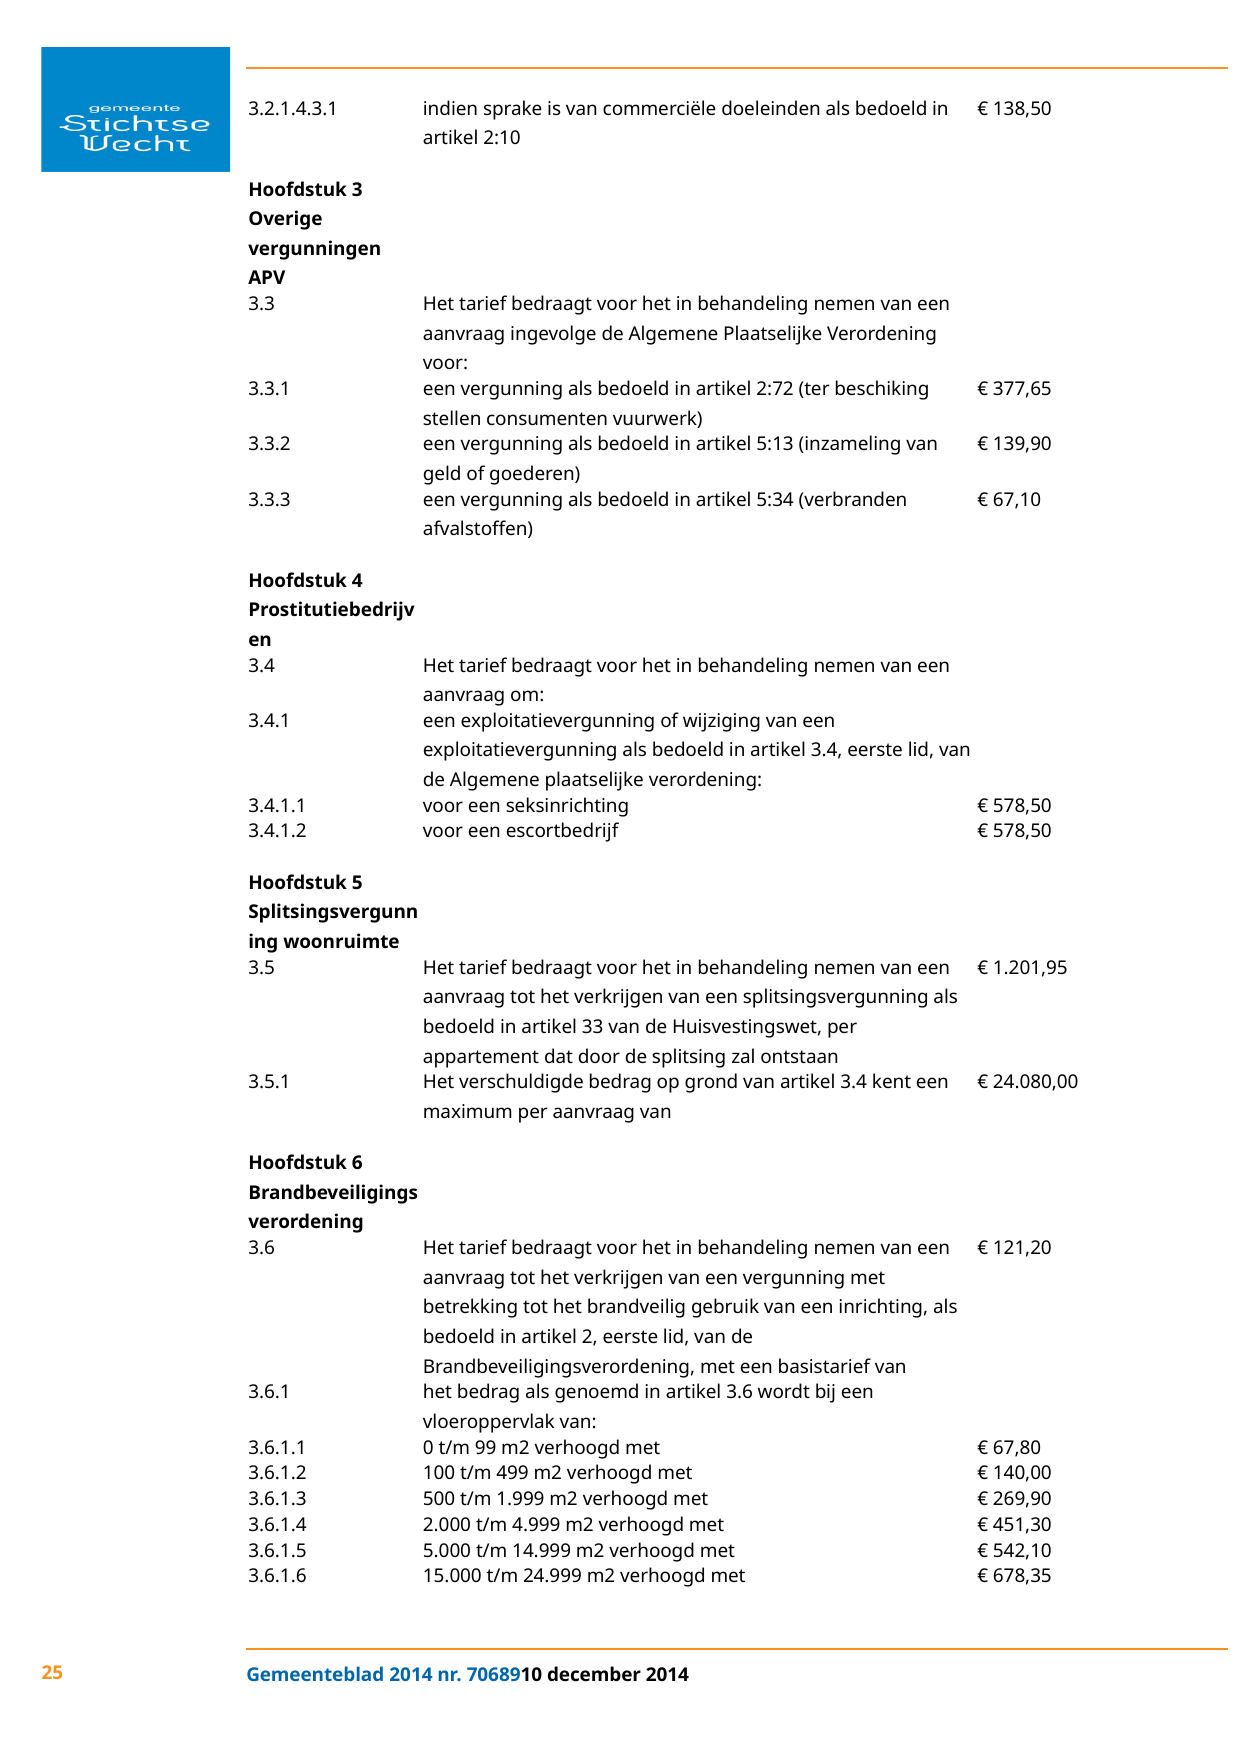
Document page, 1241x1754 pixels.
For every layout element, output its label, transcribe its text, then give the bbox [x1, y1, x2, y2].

table_cell Het tarief bedraagt voor het in behandeling nemen van een aanvraag tot het verkrijgen van een vergunning met betrekking tot het brandveilig gebruik van een inrichting, als bedoeld in artikel 2, eerste lid, van de Brandbeveiligingsverordening, met een basistarief van [423, 1235, 977, 1378]
table_cell het bedrag als genoemd in artikel 3.6 wordt bij een vloeroppervlak van: [423, 1379, 977, 1434]
picture [134, 116, 139, 130]
table_cell Het tarief bedraagt voor het in behandeling nemen van een aanvraag ingevolge de Algemene Plaatselijke Verordening voor: [423, 290, 977, 375]
table_cell 500 t/m 1.999 m2 verhoogd met [423, 1485, 977, 1511]
table_cell 3.6.1 [248, 1379, 423, 1434]
table_cell [977, 1379, 1152, 1434]
table_cell 3.6.1.5 [248, 1537, 423, 1562]
table_cell voor een escortbedrijf [423, 818, 977, 843]
table_cell € 678,35 [977, 1563, 1152, 1588]
table_cell Het tarief bedraagt voor het in behandeling nemen van een aanvraag tot het verkrijgen van een splitsingsvergunning als bedoeld in artikel 33 van de Huisvestingswet, per appartement dat door de splitsing zal ontstaan [423, 954, 977, 1068]
table_cell [423, 1124, 977, 1149]
table_cell 3.3.2 [248, 431, 423, 486]
table_cell [977, 707, 1152, 792]
table_cell [977, 290, 1152, 375]
table_cell [248, 844, 423, 869]
table_cell € 542,10 [977, 1537, 1152, 1562]
table_cell een vergunning als bedoeld in artikel 2:72 (ter beschiking stellen consumenten vuurwerk) [423, 375, 977, 431]
table_cell 3.3.3 [248, 486, 423, 541]
table_cell 3.6.1.1 [248, 1434, 423, 1459]
table_cell [977, 541, 1152, 567]
table_cell Het tarief bedraagt voor het in behandeling nemen van een aanvraag om: [423, 652, 977, 707]
picture [156, 136, 160, 150]
table_cell [423, 567, 977, 652]
table_cell [248, 150, 423, 176]
table_cell € 24.080,00 [977, 1069, 1152, 1124]
table_cell een exploitatievergunning of wijziging van een exploitatievergunning als bedoeld in artikel 3.4, eerste lid, van de Algemene plaatselijke verordening: [423, 707, 977, 792]
table_cell 3.5 [248, 954, 423, 1068]
table_cell € 578,50 [977, 818, 1152, 843]
table_cell [423, 176, 977, 290]
table_cell [423, 844, 977, 869]
table_cell Hoofdstuk 6 Brandbeveiligingsverordening [248, 1150, 423, 1234]
table_cell 5.000 t/m 14.999 m2 verhoogd met [423, 1537, 977, 1562]
table_cell [977, 652, 1152, 707]
table_cell [977, 1124, 1152, 1149]
table_cell € 121,20 [977, 1235, 1152, 1378]
table_cell 2.000 t/m 4.999 m2 verhoogd met [423, 1511, 977, 1537]
table_cell 3.6 [248, 1235, 423, 1378]
table_cell 3.4 [248, 652, 423, 707]
table_cell [248, 541, 423, 567]
table_cell indien sprake is van commerciële doeleinden als bedoeld in artikel 2:10 [423, 95, 977, 150]
table_cell € 1.201,95 [977, 954, 1152, 1068]
table_cell [248, 1124, 423, 1149]
table_cell € 138,50 [977, 95, 1152, 150]
table_cell 3.6.1.6 [248, 1563, 423, 1588]
table_cell € 451,30 [977, 1511, 1152, 1537]
table_cell [423, 150, 977, 176]
table_cell 3.3 [248, 290, 423, 375]
table_cell 3.4.1.2 [248, 818, 423, 843]
table_cell Hoofdstuk 3 Overige vergunningen APV [248, 176, 423, 290]
table_cell 3.6.1.4 [248, 1511, 423, 1537]
table_cell 3.4.1 [248, 707, 423, 792]
table_cell € 269,90 [977, 1485, 1152, 1511]
table_cell [423, 869, 977, 954]
table_cell Hoofdstuk 5 Splitsingsvergunning woonruimte [248, 869, 423, 954]
table_cell 0 t/m 99 m2 verhoogd met [423, 1434, 977, 1459]
table_cell 3.5.1 [248, 1069, 423, 1124]
table_cell 100 t/m 499 m2 verhoogd met [423, 1460, 977, 1485]
table_cell € 67,10 [977, 486, 1152, 541]
table_cell Hoofdstuk 4 Prostitutiebedrijven [248, 567, 423, 652]
table_cell 3.3.1 [248, 375, 423, 431]
table_cell een vergunning als bedoeld in artikel 5:34 (verbranden afvalstoffen) [423, 486, 977, 541]
table_cell 3.6.1.2 [248, 1460, 423, 1485]
table_cell 3.6.1.3 [248, 1485, 423, 1511]
table_cell een vergunning als bedoeld in artikel 5:13 (inzameling van geld of goederen) [423, 431, 977, 486]
table_cell € 67,80 [977, 1434, 1152, 1459]
table_cell € 377,65 [977, 375, 1152, 431]
table_cell [977, 150, 1152, 176]
table_cell 3.4.1.1 [248, 792, 423, 818]
table_cell [977, 844, 1152, 869]
table_cell 15.000 t/m 24.999 m2 verhoogd met [423, 1563, 977, 1588]
table_cell [423, 541, 977, 567]
table_cell € 140,00 [977, 1460, 1152, 1485]
table_cell € 578,50 [977, 792, 1152, 818]
table_cell voor een seksinrichting [423, 792, 977, 818]
table_cell 3.2.1.4.3.1 [248, 95, 423, 150]
table_cell Het verschuldigde bedrag op grond van artikel 3.4 kent een maximum per aanvraag van [423, 1069, 977, 1124]
table_cell [423, 1150, 977, 1234]
table_cell € 139,90 [977, 431, 1152, 486]
